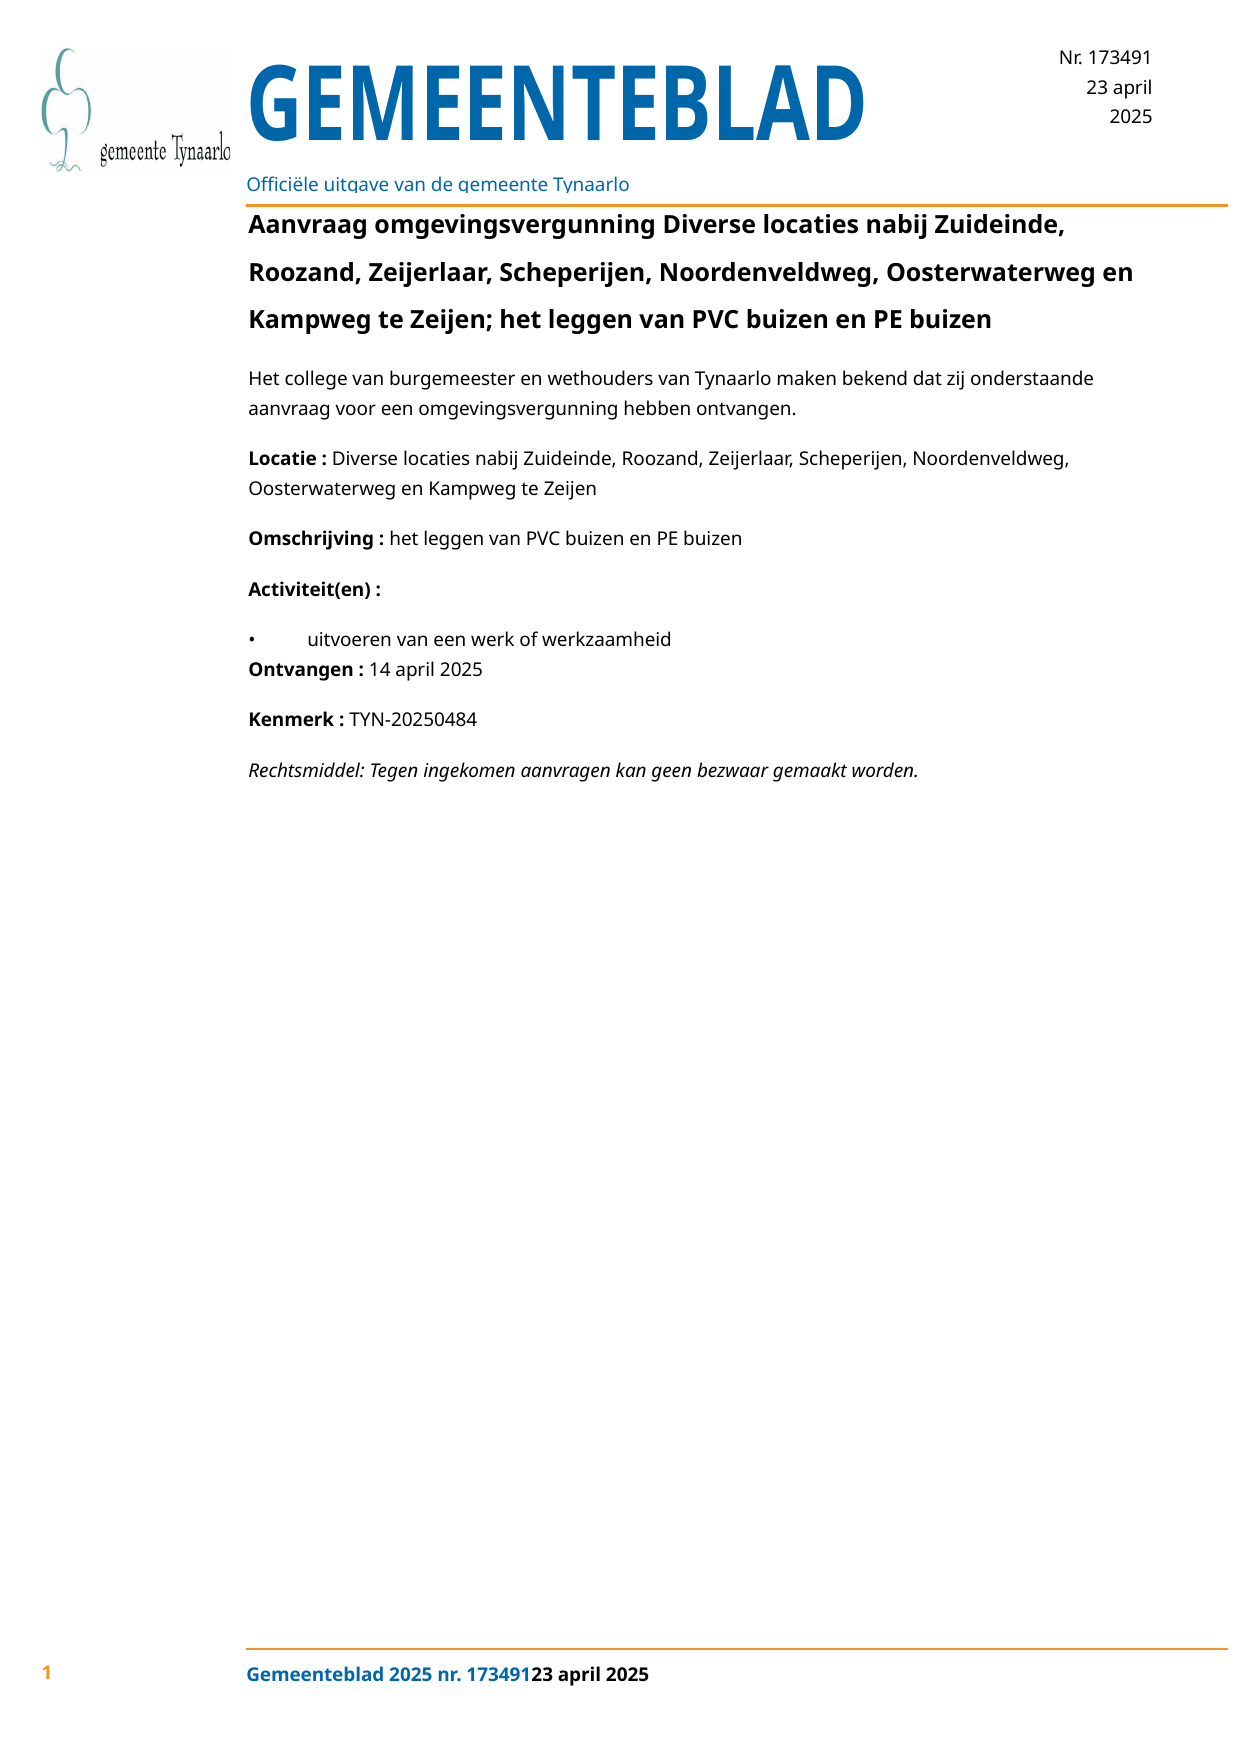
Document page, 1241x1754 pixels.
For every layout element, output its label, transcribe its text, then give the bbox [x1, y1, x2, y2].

text Omschrijving : het leggen van PVC buizen en PE buizen [248, 526, 1152, 551]
text Rechtsmiddel: Tegen ingekomen aanvragen kan geen bezwaar gemaakt worden. [248, 757, 1152, 782]
text Locatie : Diverse locaties nabij Zuideinde, Roozand, Zeijerlaar, Scheperijen, Noordenveldweg, Oosterwaterweg en Kampweg te Zeijen [248, 446, 1152, 501]
text Kenmerk : TYN-20250484 [248, 706, 1152, 732]
text Het college van burgemeester en wethouders van Tynaarlo maken bekend dat zij onderstaande aanvraag voor een omgevingsvergunning hebben ontvangen. [248, 366, 1152, 421]
text Ontvangen : 14 april 2025 [248, 656, 1152, 682]
list uitvoeren van een werk of werkzaamheid [248, 626, 1152, 652]
picture [41, 47, 231, 172]
text Activiteit(en) : [248, 576, 1152, 602]
text Aanvraag omgevingsvergunning Diverse locaties nabij Zuideinde, Roozand, Zeijerlaar, Scheperijen, Noordenveldweg, Oosterwaterweg en Kampweg te Zeijen; het leggen van PVC buizen en PE buizen [248, 207, 1152, 336]
